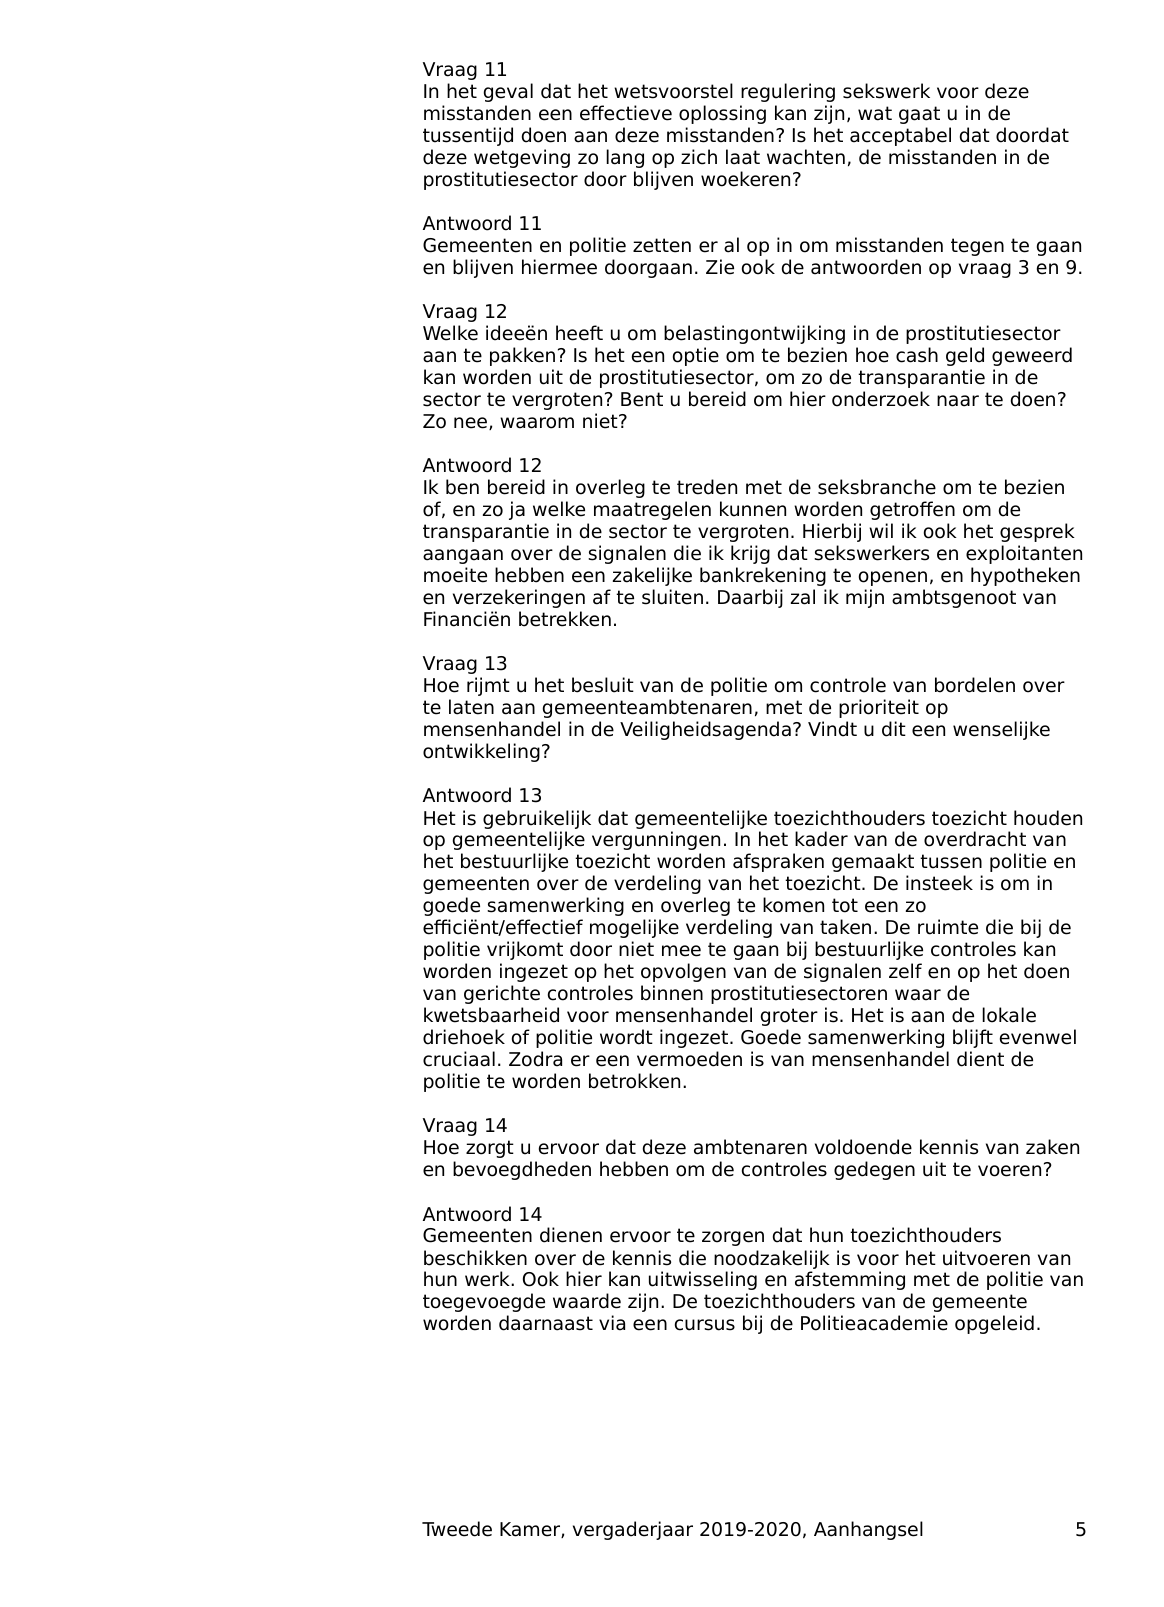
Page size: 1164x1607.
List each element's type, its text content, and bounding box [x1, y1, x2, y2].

text Welke ideeën heeft u om belastingontwijking in de prostitutiesector aan te pakken? Is het een optie om te bezien hoe cash geld geweerd kan worden uit de prostitutiesector, om zo de transparantie in de sector te vergroten? Bent u bereid om hier onderzoek naar te doen? Zo nee, waarom niet? [422, 323, 1087, 433]
text Vraag 14 [422, 1115, 1087, 1137]
text Antwoord 14 [422, 1203, 1087, 1225]
text Hoe zorgt u ervoor dat deze ambtenaren voldoende kennis van zaken en bevoegdheden hebben om de controles gedegen uit te voeren? [422, 1137, 1087, 1181]
text Het is gebruikelijk dat gemeentelijke toezichthouders toezicht houden op gemeentelijke vergunningen. In het kader van de overdracht van het bestuurlijke toezicht worden afspraken gemaakt tussen politie en gemeenten over de verdeling van het toezicht. De insteek is om in goede samenwerking en overleg te komen tot een zo efficiënt/effectief mogelijke verdeling van taken. De ruimte die bij de politie vrijkomt door niet mee te gaan bij bestuurlijke controles kan worden ingezet op het opvolgen van de signalen zelf en op het doen van gerichte controles binnen prostitutiesectoren waar de kwetsbaarheid voor mensenhandel groter is. Het is aan de lokale driehoek of politie wordt ingezet. Goede samenwerking blijft evenwel cruciaal. Zodra er een vermoeden is van mensenhandel dient de politie te worden betrokken. [422, 807, 1087, 1093]
text Hoe rijmt u het besluit van de politie om controle van bordelen over te laten aan gemeenteambtenaren, met de prioriteit op mensenhandel in de Veiligheidsagenda? Vindt u dit een wenselijke ontwikkeling? [422, 675, 1087, 763]
text Gemeenten en politie zetten er al op in om misstanden tegen te gaan en blijven hiermee doorgaan. Zie ook de antwoorden op vraag 3 en 9. [422, 235, 1087, 279]
text Vraag 13 [422, 653, 1087, 675]
text Antwoord 13 [422, 785, 1087, 807]
text In het geval dat het wetsvoorstel regulering sekswerk voor deze misstanden een effectieve oplossing kan zijn, wat gaat u in de tussentijd doen aan deze misstanden? Is het acceptabel dat doordat deze wetgeving zo lang op zich laat wachten, de misstanden in de prostitutiesector door blijven woekeren? [422, 81, 1087, 191]
text Antwoord 12 [422, 455, 1087, 477]
text Vraag 11 [422, 59, 1087, 81]
text Antwoord 11 [422, 213, 1087, 235]
text Vraag 12 [422, 301, 1087, 323]
text Gemeenten dienen ervoor te zorgen dat hun toezichthouders beschikken over de kennis die noodzakelijk is voor het uitvoeren van hun werk. Ook hier kan uitwisseling en afstemming met de politie van toegevoegde waarde zijn. De toezichthouders van de gemeente worden daarnaast via een cursus bij de Politieacademie opgeleid. [422, 1225, 1087, 1335]
text Ik ben bereid in overleg te treden met de seksbranche om te bezien of, en zo ja welke maatregelen kunnen worden getroffen om de transparantie in de sector te vergroten. Hierbij wil ik ook het gesprek aangaan over de signalen die ik krijg dat sekswerkers en exploitanten moeite hebben een zakelijke bankrekening te openen, en hypotheken en verzekeringen af te sluiten. Daarbij zal ik mijn ambtsgenoot van Financiën betrekken. [422, 477, 1087, 631]
